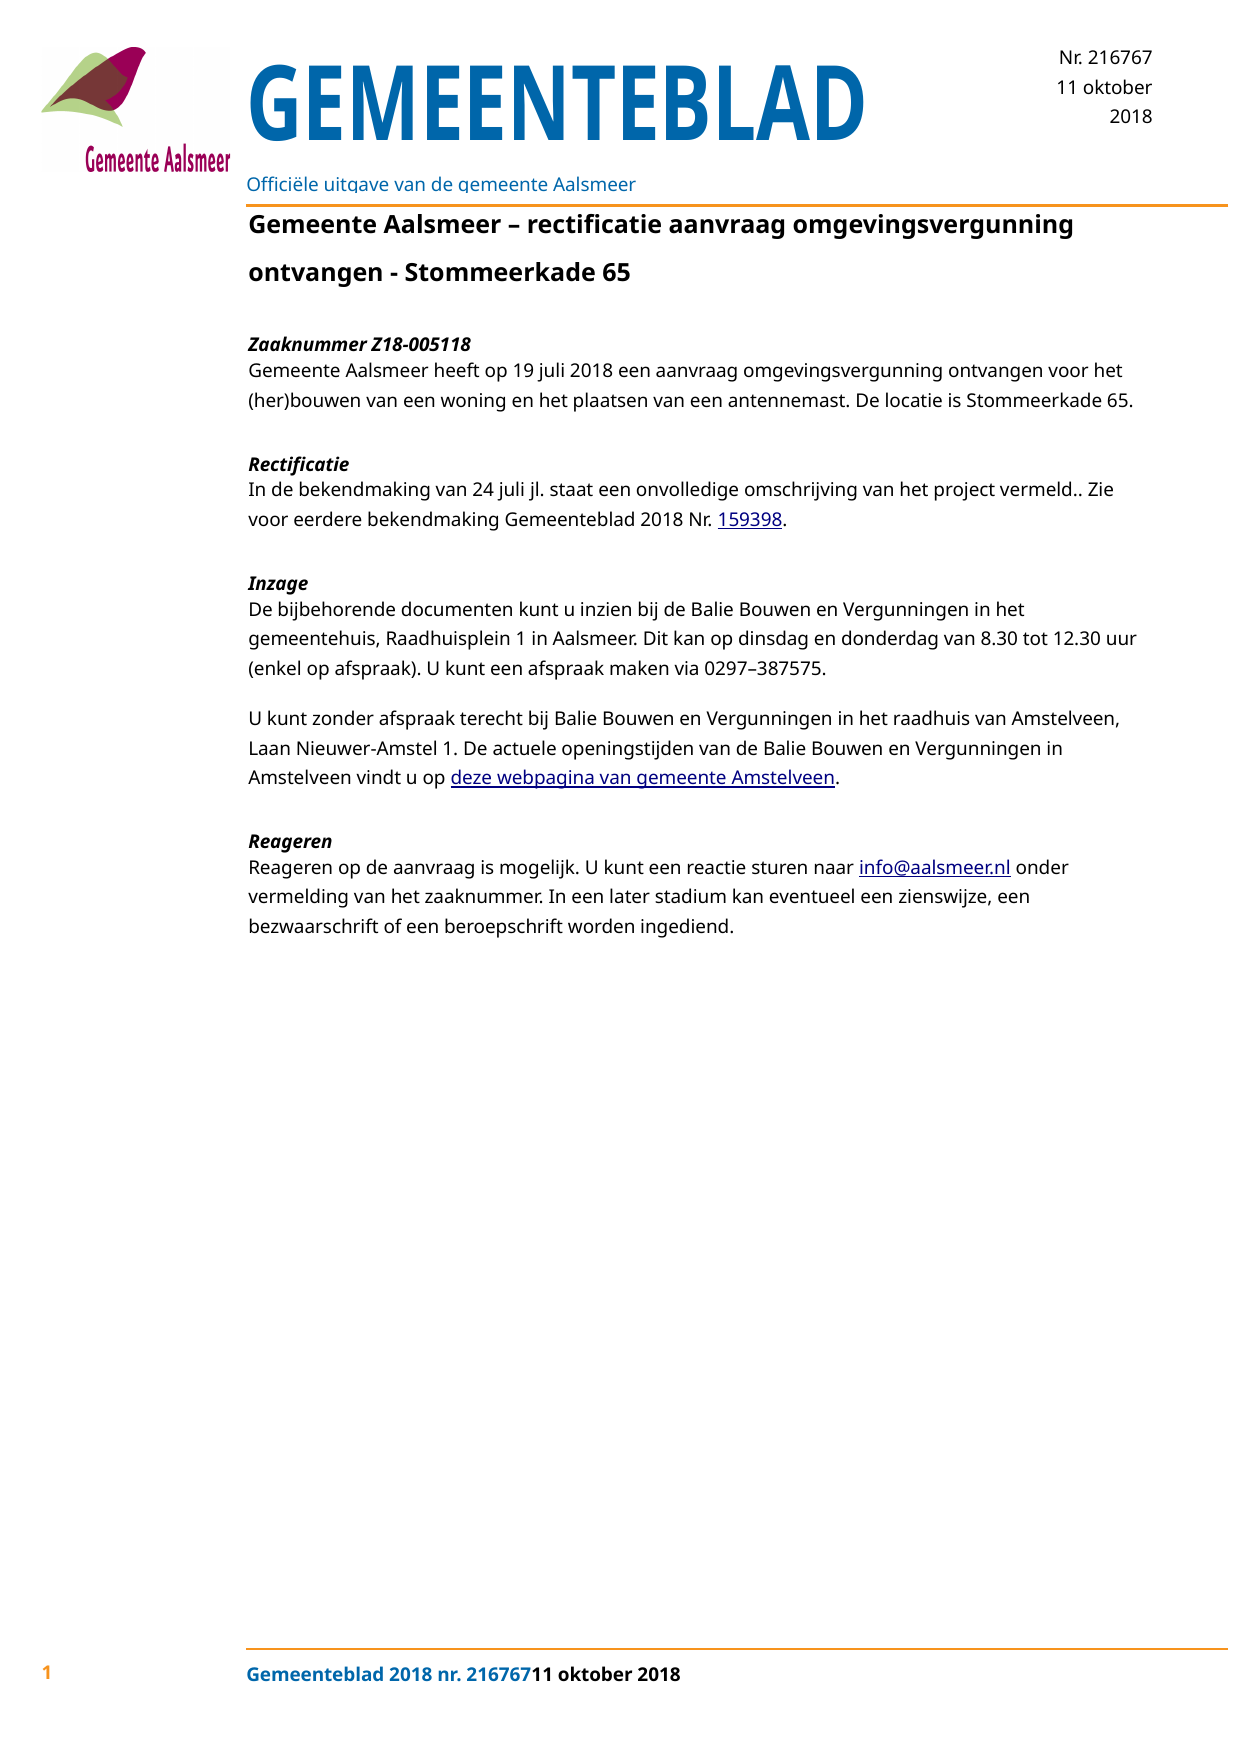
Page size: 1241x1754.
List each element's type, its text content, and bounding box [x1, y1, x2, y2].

text Reageren op de aanvraag is mogelijk. U kunt een reactie sturen naar info@aalsmeer.nl onder vermelding van het zaaknummer. In een later stadium kan eventueel een zienswijze, een bezwaarschrift of een beroepschrift worden ingediend. [248, 854, 1152, 939]
text Gemeente Aalsmeer heeft op 19 juli 2018 een aanvraag omgevingsvergunning ontvangen voor het (her)bouwen van een woning en het plaatsen van een antennemast. De locatie is Stommeerkade 65. [248, 357, 1152, 412]
text Inzage [248, 570, 1152, 596]
text Rectificatie [248, 451, 1152, 476]
picture [41, 47, 231, 172]
text De bijbehorende documenten kunt u inzien bij de Balie Bouwen en Vergunningen in het gemeentehuis, Raadhuisplein 1 in Aalsmeer. Dit kan op dinsdag en donderdag van 8.30 tot 12.30 uur (enkel op afspraak). U kunt een afspraak maken via 0297–387575. [248, 596, 1152, 681]
text Zaaknummer Z18-005118 [248, 331, 1152, 357]
text Reageren [248, 828, 1152, 854]
text Gemeente Aalsmeer – rectificatie aanvraag omgevingsvergunning ontvangen - Stommeerkade 65 [248, 207, 1152, 288]
text U kunt zonder afspraak terecht bij Balie Bouwen en Vergunningen in het raadhuis van Amstelveen, Laan Nieuwer-Amstel 1. De actuele openingstijden van de Balie Bouwen en Vergunningen in Amstelveen vindt u op deze webpagina van gemeente Amstelveen. [248, 705, 1152, 790]
text In de bekendmaking van 24 juli jl. staat een onvolledige omschrijving van het project vermeld.. Zie voor eerdere bekendmaking Gemeenteblad 2018 Nr. 159398. [248, 476, 1152, 532]
